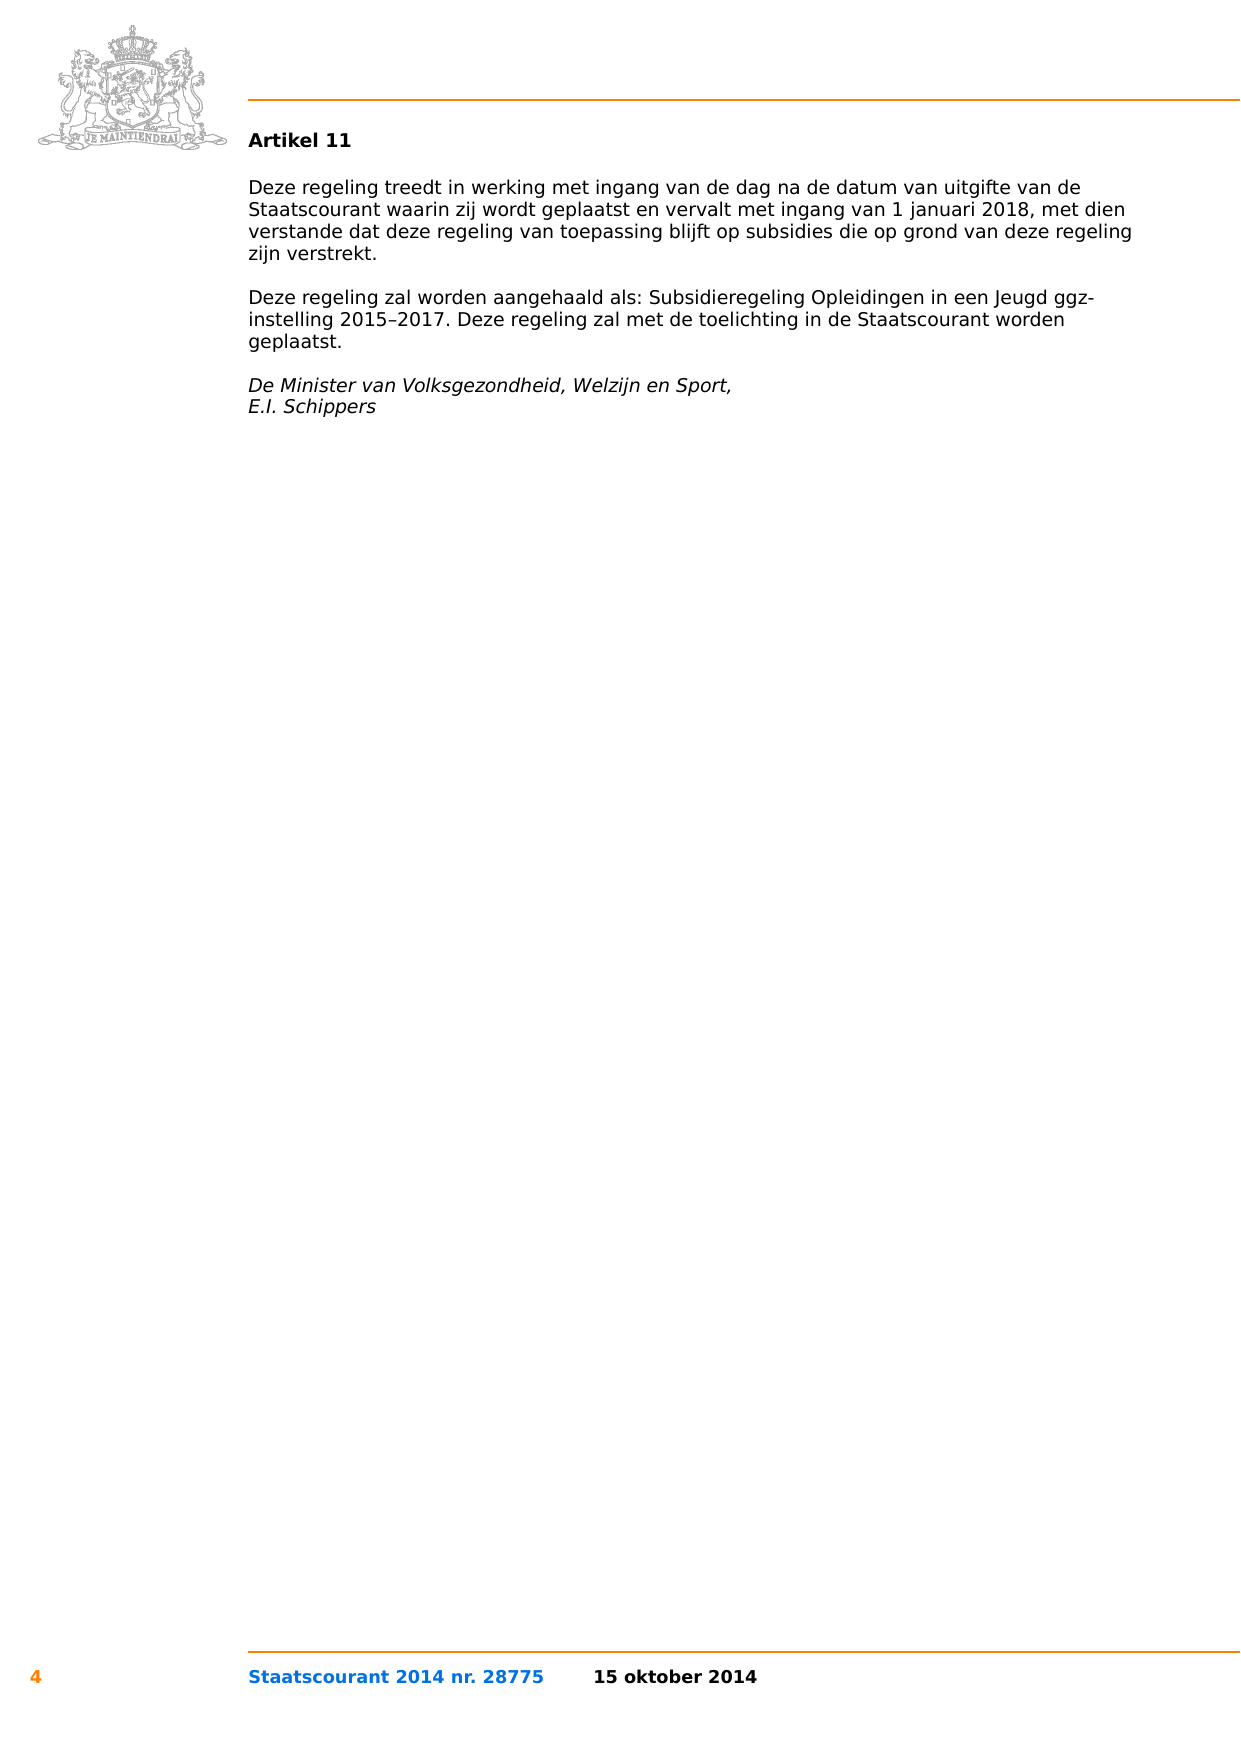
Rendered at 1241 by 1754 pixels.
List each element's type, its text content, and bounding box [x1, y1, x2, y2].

picture [38, 25, 227, 150]
subtitle Artikel 11 [248, 130, 1163, 152]
text Deze regeling treedt in werking met ingang van de dag na de datum van uitgifte van de Staatscourant waarin zij wordt geplaatst en vervalt met ingang van 1 januari 2018, met dien verstande dat deze regeling van toepassing blijft op subsidies die op grond van deze regeling zijn verstrekt. [248, 177, 1163, 265]
text Deze regeling zal worden aangehaald als: Subsidieregeling Opleidingen in een Jeugd ggz-instelling 2015–2017. Deze regeling zal met de toelichting in de Staatscourant worden geplaatst. [248, 287, 1163, 353]
text De Minister van Volksgezondheid, Welzijn en Sport, E.I. Schippers [248, 374, 1163, 418]
